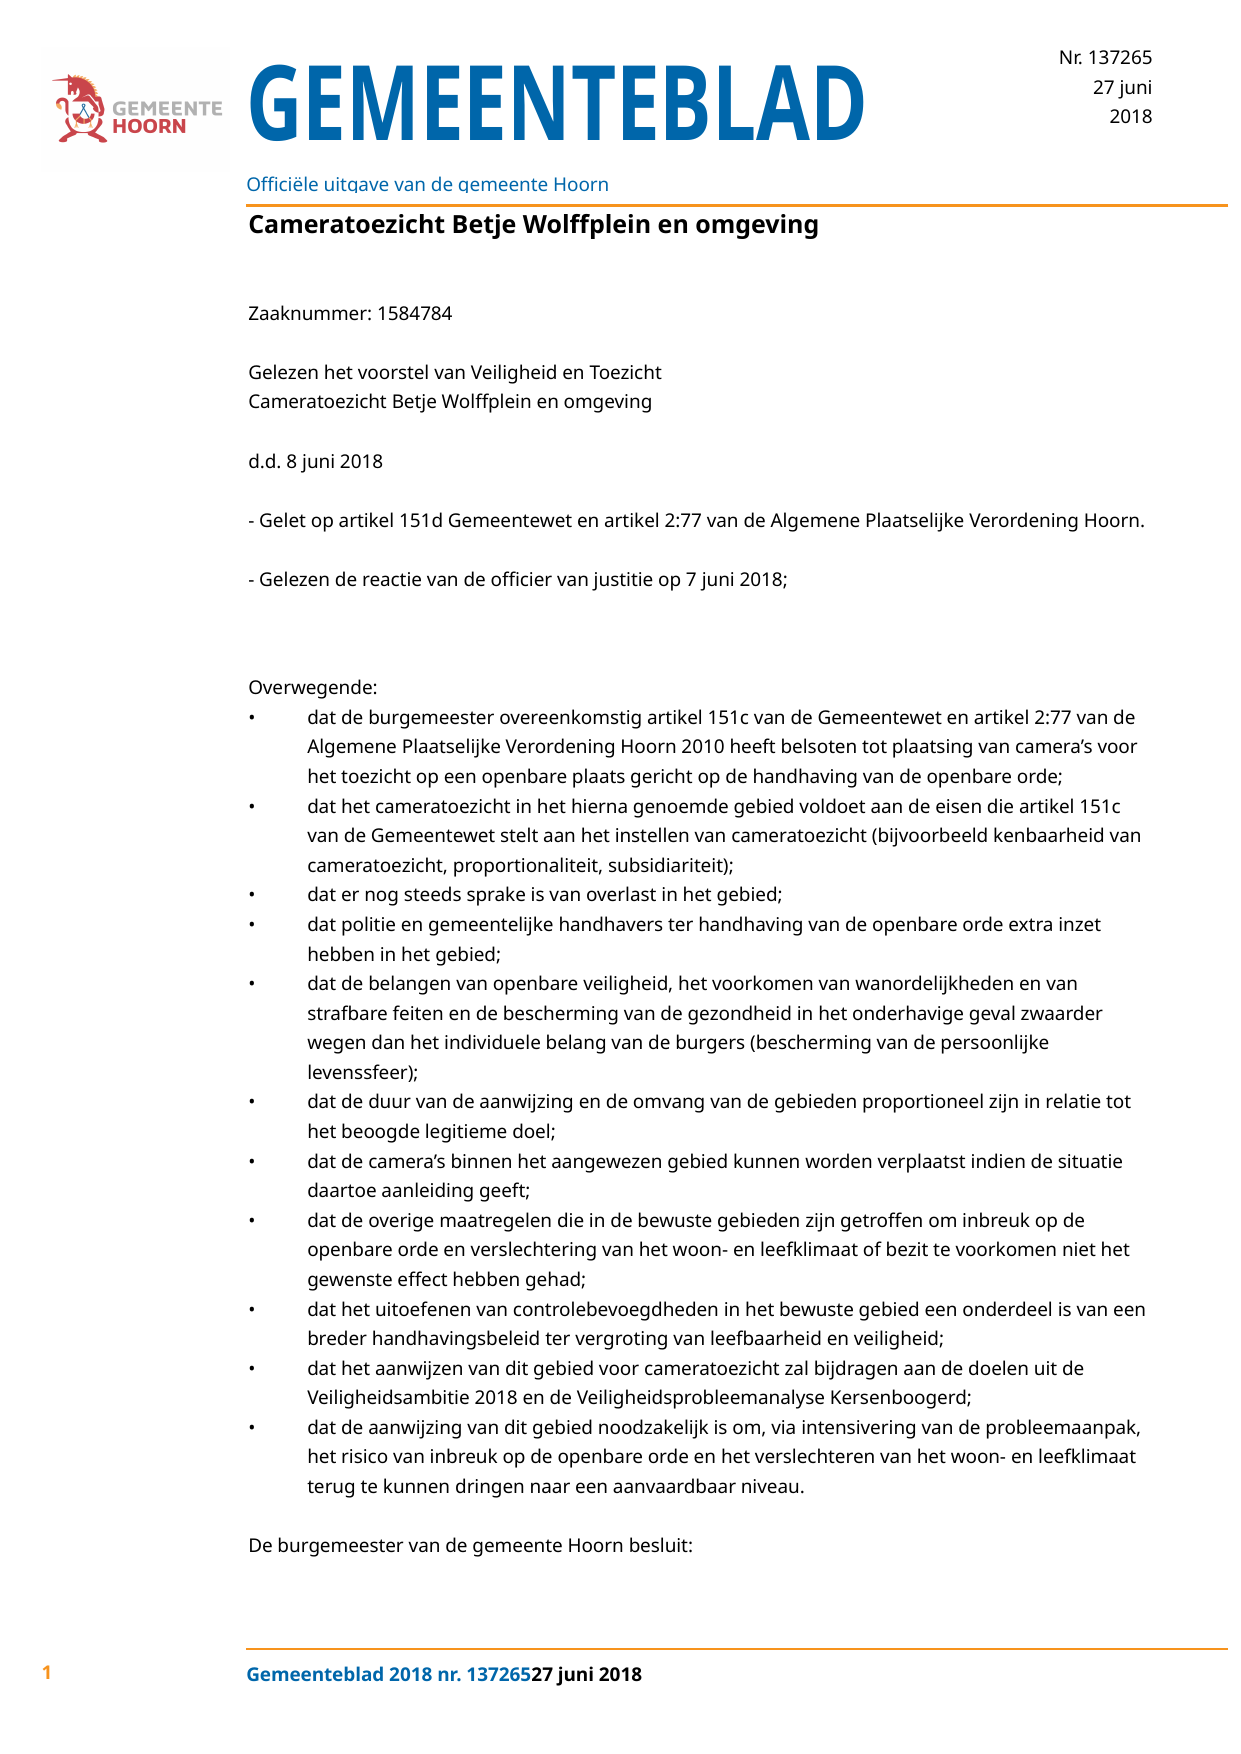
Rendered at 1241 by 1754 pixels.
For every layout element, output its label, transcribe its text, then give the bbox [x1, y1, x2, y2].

text - Gelet op artikel 151d Gemeentewet en artikel 2:77 van de Algemene Plaatselijke Verordening Hoorn. [248, 507, 1152, 533]
text - Gelezen de reactie van de officier van justitie op 7 juni 2018; [248, 566, 1152, 592]
text Cameratoezicht Betje Wolffplein en omgeving [248, 207, 1152, 241]
text Zaaknummer: 1584784 [248, 300, 1152, 326]
text Cameratoezicht Betje Wolffplein en omgeving [248, 389, 1152, 414]
list dat het aanwijzen van dit gebied voor cameratoezicht zal bijdragen aan de doelen uit de Veiligheidsambitie 2018 en de Veiligheidsprobleemanalyse Kersenboogerd; [248, 1355, 1152, 1410]
list dat de duur van de aanwijzing en de omvang van de gebieden proportioneel zijn in relatie tot het beoogde legitieme doel; [248, 1089, 1152, 1144]
list dat er nog steeds sprake is van overlast in het gebied; [248, 882, 1152, 907]
list dat de camera’s binnen het aangewezen gebied kunnen worden verplaatst indien de situatie daartoe aanleiding geeft; [248, 1148, 1152, 1203]
list dat de overige maatregelen die in de bewuste gebieden zijn getroffen om inbreuk op de openbare orde en verslechtering van het woon- en leefklimaat of bezit te voorkomen niet het gewenste effect hebben gehad; [248, 1207, 1152, 1292]
list dat de burgemeester overeenkomstig artikel 151c van de Gemeentewet en artikel 2:77 van de Algemene Plaatselijke Verordening Hoorn 2010 heeft belsoten tot plaatsing van camera’s voor het toezicht op een openbare plaats gericht op de handhaving van de openbare orde; [248, 704, 1152, 789]
text Overwegende: [248, 674, 1152, 700]
list dat politie en gemeentelijke handhavers ter handhaving van de openbare orde extra inzet hebben in het gebied; [248, 911, 1152, 967]
picture [41, 47, 231, 172]
text d.d. 8 juni 2018 [248, 448, 1152, 473]
list dat het uitoefenen van controlebevoegdheden in het bewuste gebied een onderdeel is van een breder handhavingsbeleid ter vergroting van leefbaarheid en veiligheid; [248, 1296, 1152, 1351]
text Gelezen het voorstel van Veiligheid en Toezicht [248, 359, 1152, 385]
list dat het cameratoezicht in het hierna genoemde gebied voldoet aan de eisen die artikel 151c van de Gemeentewet stelt aan het instellen van cameratoezicht (bijvoorbeeld kenbaarheid van cameratoezicht, proportionaliteit, subsidiariteit); [248, 793, 1152, 878]
list dat de aanwijzing van dit gebied noodzakelijk is om, via intensivering van de probleemaanpak, het risico van inbreuk op de openbare orde en het verslechteren van het woon- en leefklimaat terug te kunnen dringen naar een aanvaardbaar niveau. [248, 1414, 1152, 1499]
text De burgemeester van de gemeente Hoorn besluit: [248, 1532, 1152, 1558]
list dat de belangen van openbare veiligheid, het voorkomen van wanordelijkheden en van strafbare feiten en de bescherming van de gezondheid in het onderhavige geval zwaarder wegen dan het individuele belang van de burgers (bescherming van de persoonlijke levenssfeer); [248, 970, 1152, 1085]
